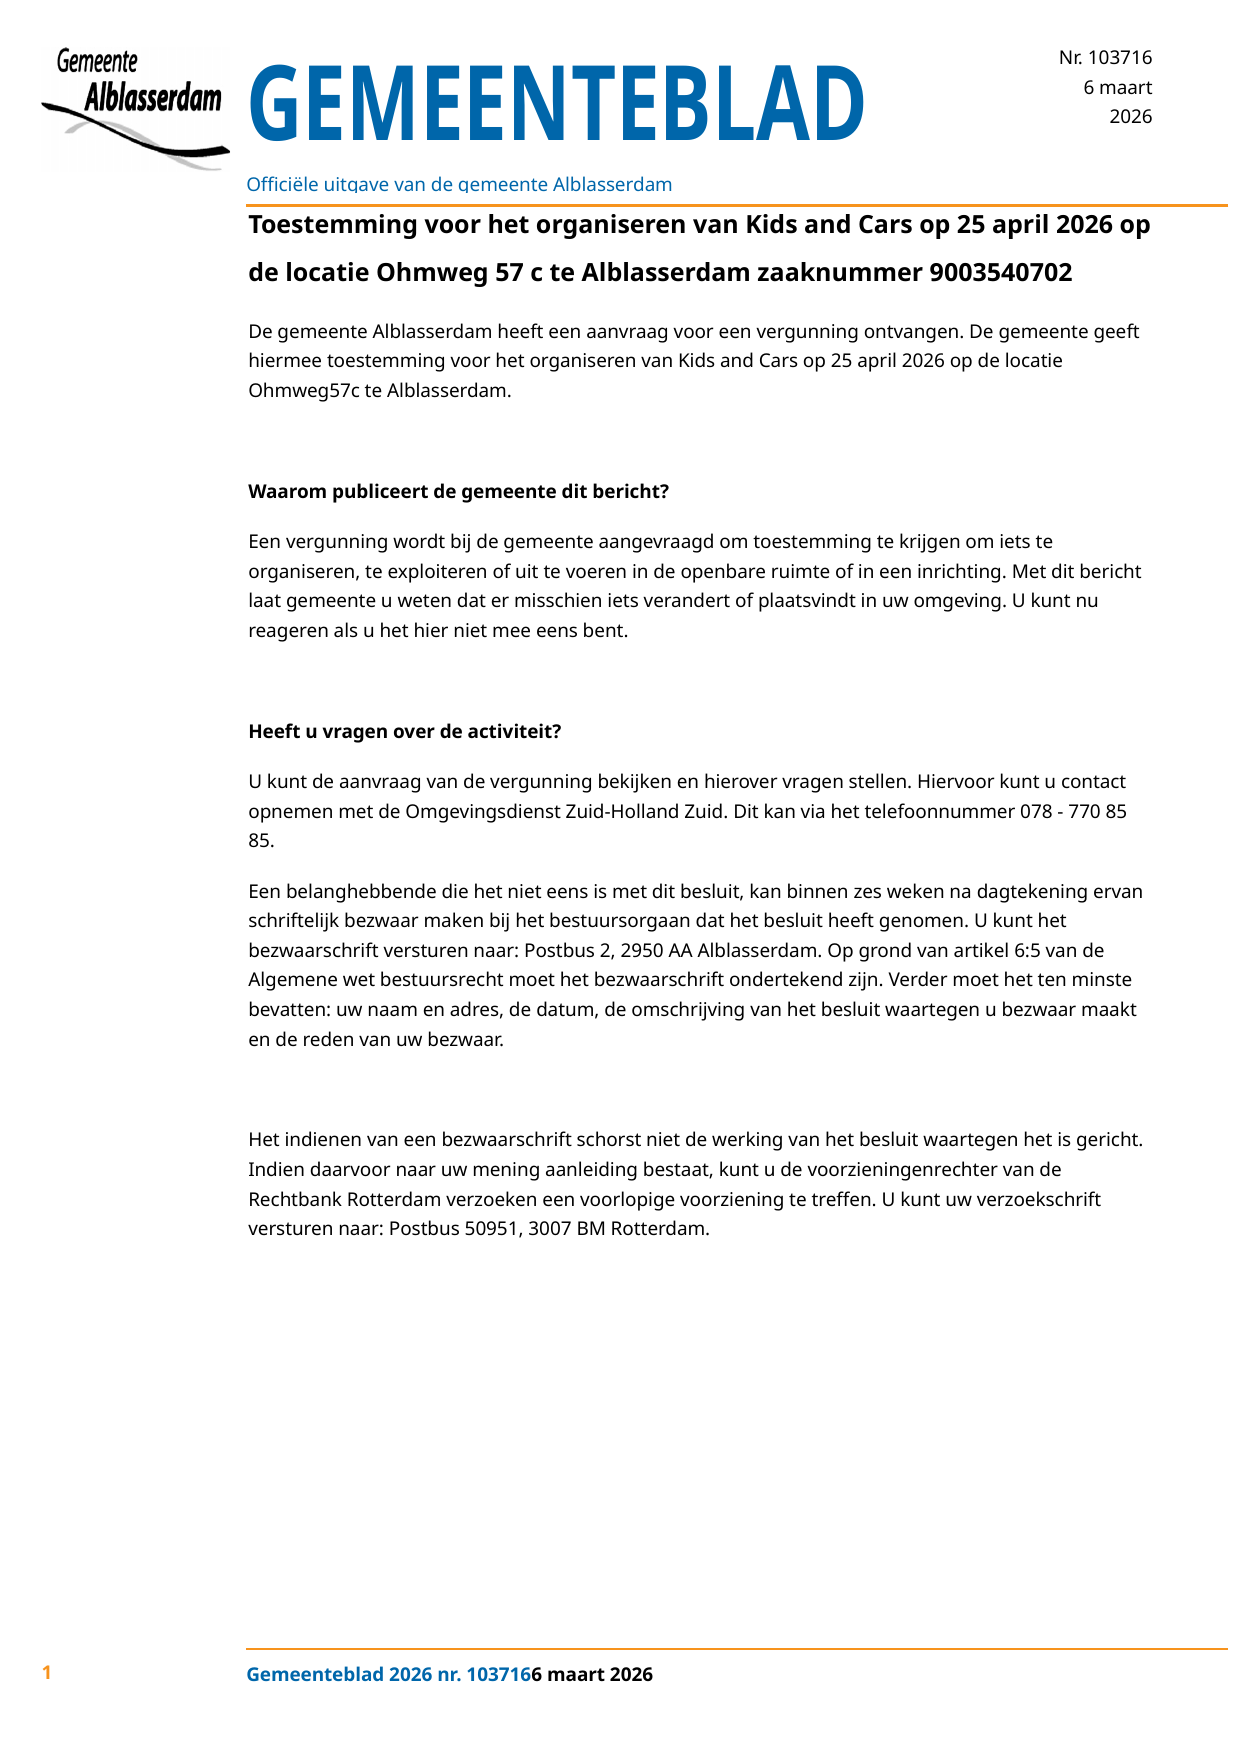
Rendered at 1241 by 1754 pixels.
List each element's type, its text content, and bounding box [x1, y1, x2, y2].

text Een belanghebbende die het niet eens is met dit besluit, kan binnen zes weken na dagtekening ervan schriftelijk bezwaar maken bij het bestuursorgaan dat het besluit heeft genomen. U kunt het bezwaarschrift versturen naar: Postbus 2, 2950 AA Alblasserdam. Op grond van artikel 6:5 van de Algemene wet bestuursrecht moet het bezwaarschrift ondertekend zijn. Verder moet het ten minste bevatten: uw naam en adres, de datum, de omschrijving van het besluit waartegen u bezwaar maakt en de reden van uw bezwaar. [248, 878, 1152, 1052]
picture [41, 47, 231, 172]
text De gemeente Alblasserdam heeft een aanvraag voor een vergunning ontvangen. De gemeente geeft hiermee toestemming voor het organiseren van Kids and Cars op 25 april 2026 op de locatie Ohmweg57c te Alblasserdam. [248, 318, 1152, 403]
text Waarom publiceert de gemeente dit bericht? [248, 478, 1152, 504]
text Heeft u vragen over de activiteit? [248, 718, 1152, 744]
text Toestemming voor het organiseren van Kids and Cars op 25 april 2026 op de locatie Ohmweg 57 c te Alblasserdam zaaknummer 9003540702 [248, 207, 1152, 288]
text Het indienen van een bezwaarschrift schorst niet de werking van het besluit waartegen het is gericht. Indien daarvoor naar uw mening aanleiding bestaat, kunt u de voorzieningenrechter van de Rechtbank Rotterdam verzoeken een voorlopige voorziening te treffen. U kunt uw verzoekschrift versturen naar: Postbus 50951, 3007 BM Rotterdam. [248, 1127, 1152, 1241]
text U kunt de aanvraag van de vergunning bekijken en hierover vragen stellen. Hiervoor kunt u contact opnemen met de Omgevingsdienst Zuid-Holland Zuid. Dit kan via het telefoonnummer 078 - 770 85 85. [248, 768, 1152, 853]
text Een vergunning wordt bij de gemeente aangevraagd om toestemming te krijgen om iets te organiseren, te exploiteren of uit te voeren in de openbare ruimte of in een inrichting. Met dit bericht laat gemeente u weten dat er misschien iets verandert of plaatsvindt in uw omgeving. U kunt nu reageren als u het hier niet mee eens bent. [248, 528, 1152, 643]
